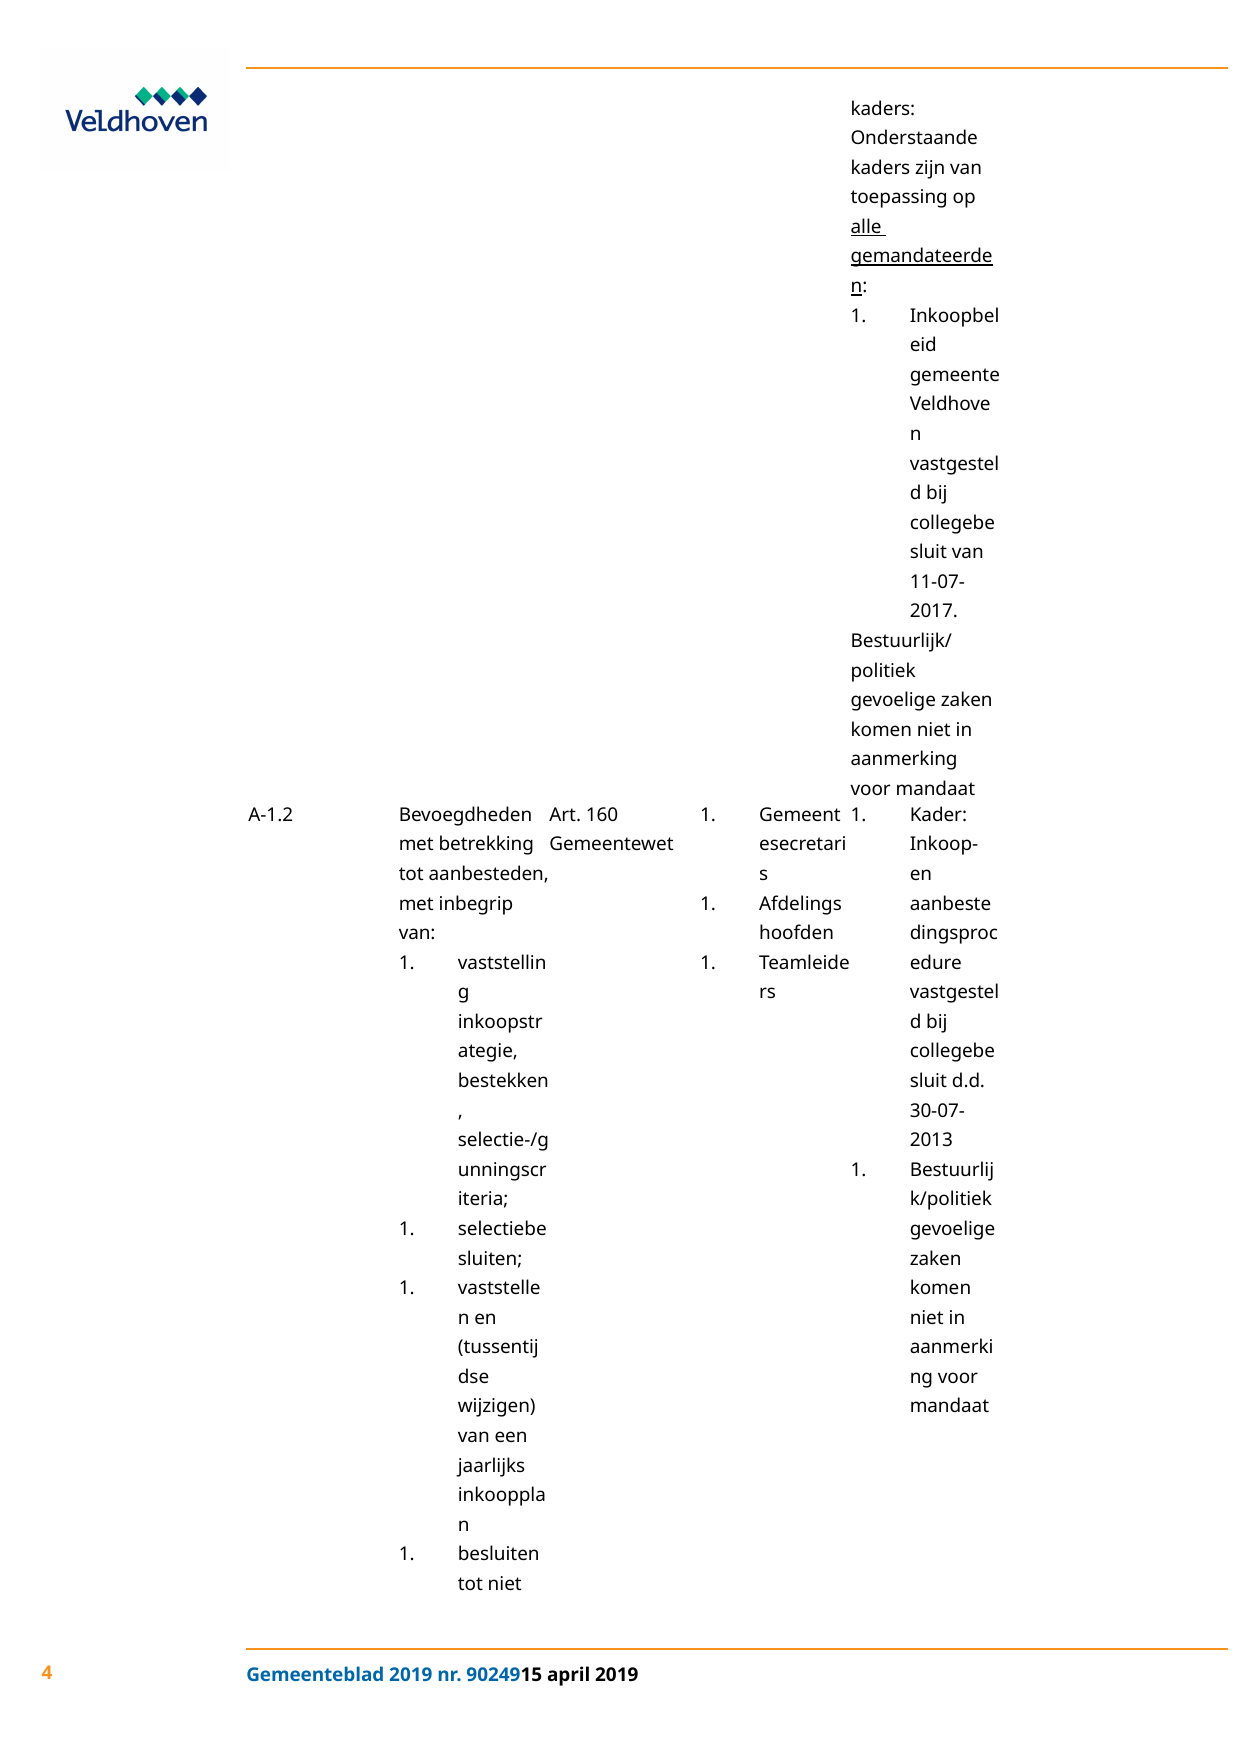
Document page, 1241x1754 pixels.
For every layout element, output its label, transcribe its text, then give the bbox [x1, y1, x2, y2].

table_cell Bevoegdheden met betrekking tot aanbesteden, met inbegrip van: vaststelling inkoopstrategie, bestekken, selectie-/gunningscriteria; selectiebesluiten; vaststellen en (tussentijdse wijzigen) van een jaarlijks inkoopplan besluiten tot niet [399, 801, 549, 1596]
table_cell [549, 95, 700, 801]
table_cell A-1.2 [248, 801, 398, 1596]
table_cell [700, 95, 850, 801]
table_cell Gemeentesecretaris Afdelingshoofden Teamleiders [700, 801, 850, 1596]
table_cell [399, 95, 549, 801]
table_cell [248, 95, 398, 801]
table_cell kaders: Onderstaande kaders zijn van toepassing op alle gemandateerden: Inkoopbeleid gemeente Veldhoven vastgesteld bij collegebesluit van 11-07-2017. Bestuurlijk/politiek gevoelige zaken komen niet in aanmerking voor mandaat [850, 95, 1001, 801]
picture [41, 47, 231, 172]
table_cell Art. 160 Gemeentewet [549, 801, 700, 1596]
table_cell Kader: Inkoop- en aanbestedingsprocedure vastgesteld bij collegebesluit d.d. 30-07-2013 Bestuurlijk/politiek gevoelige zaken komen niet in aanmerking voor mandaat [850, 801, 1001, 1596]
